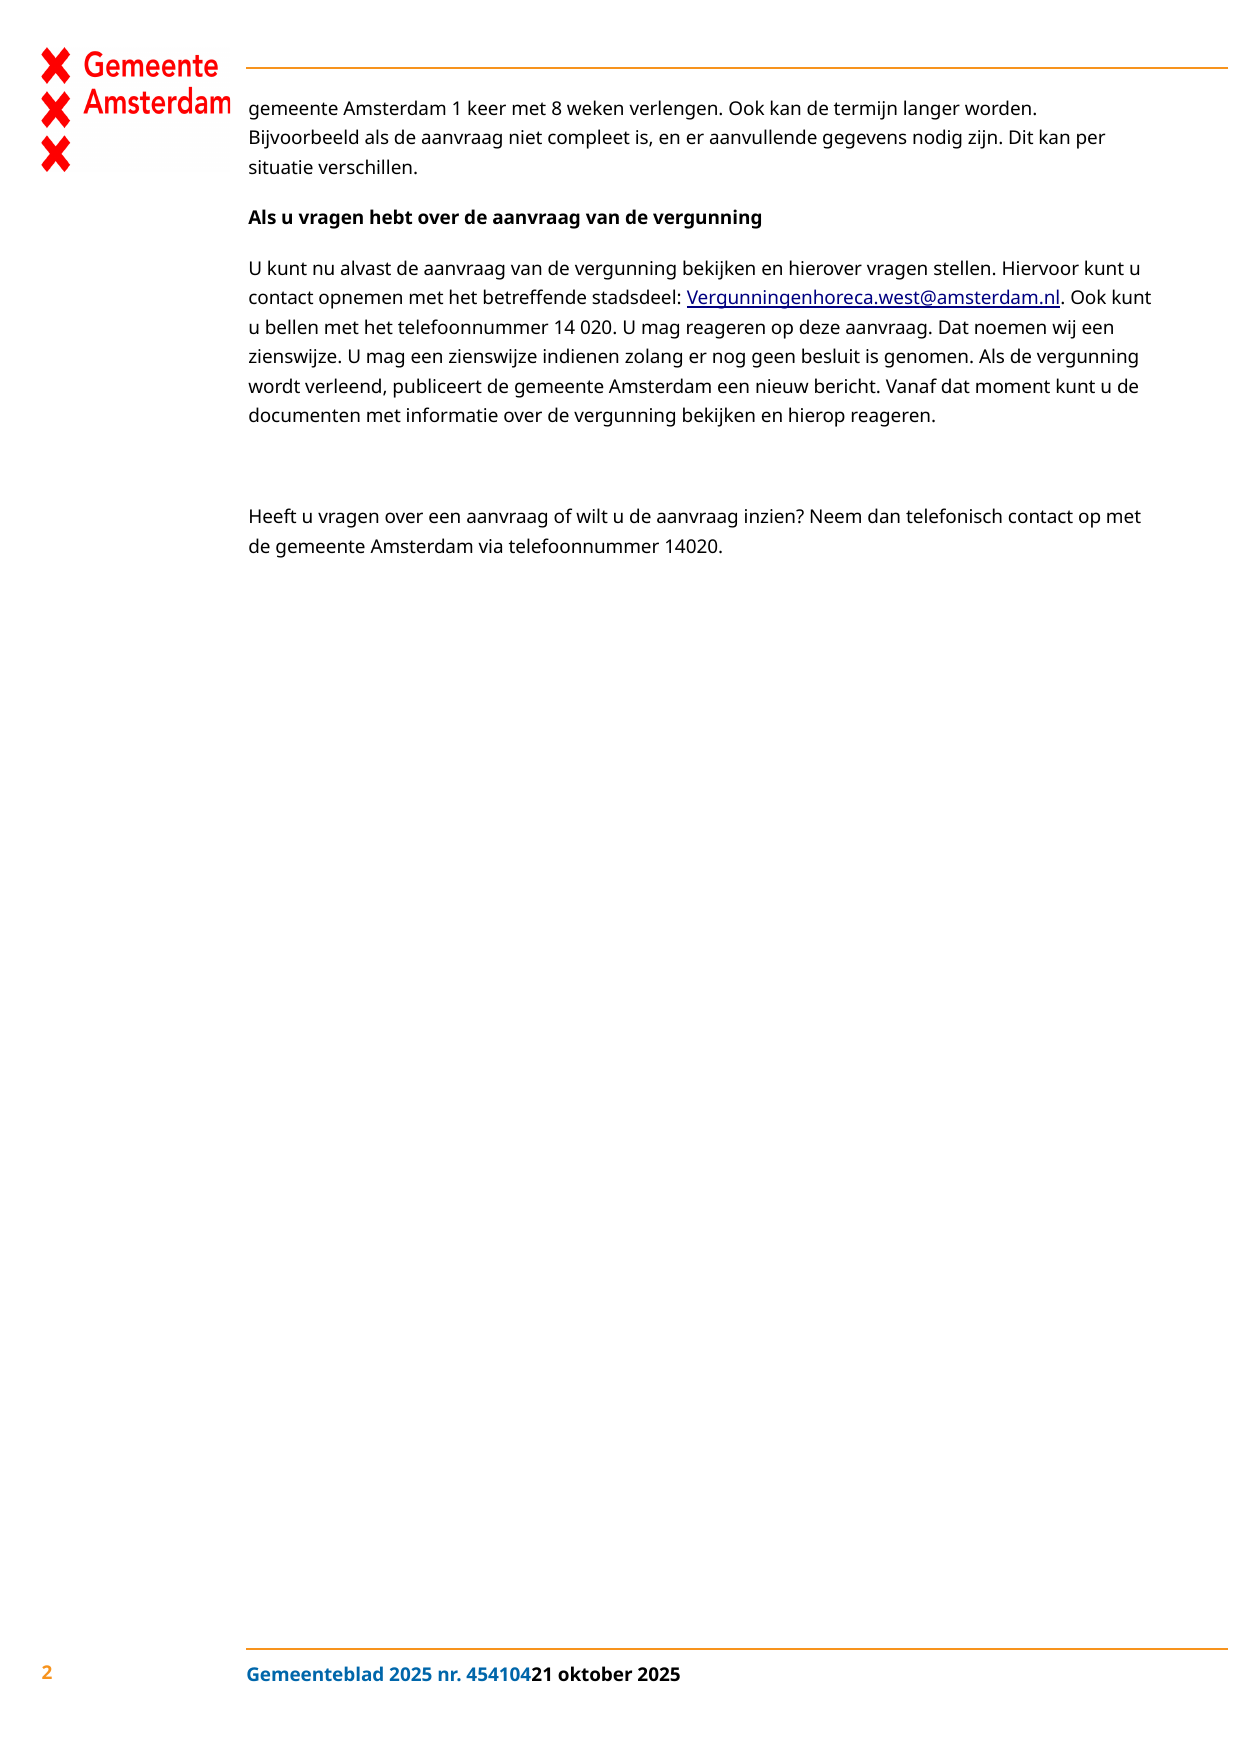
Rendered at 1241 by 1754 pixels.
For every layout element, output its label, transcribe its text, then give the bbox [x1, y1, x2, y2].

text Heeft u vragen over een aanvraag of wilt u de aanvraag inzien? Neem dan telefonisch contact op met de gemeente Amsterdam via telefoonnummer 14020. [248, 503, 1152, 559]
text gemeente Amsterdam 1 keer met 8 weken verlengen. Ook kan de termijn langer worden. Bijvoorbeeld als de aanvraag niet compleet is, en er aanvullende gegevens nodig zijn. Dit kan per situatie verschillen. [248, 95, 1152, 180]
text Als u vragen hebt over de aanvraag van de vergunning [248, 204, 1152, 230]
picture [41, 47, 231, 172]
text U kunt nu alvast de aanvraag van de vergunning bekijken en hierover vragen stellen. Hiervoor kunt u contact opnemen met het betreffende stadsdeel: Vergunningenhoreca.west@amsterdam.nl. Ook kunt u bellen met het telefoonnummer 14 020. U mag reageren op deze aanvraag. Dat noemen wij een zienswijze. U mag een zienswijze indienen zolang er nog geen besluit is genomen. Als de vergunning wordt verleend, publiceert de gemeente Amsterdam een nieuw bericht. Vanaf dat moment kunt u de documenten met informatie over de vergunning bekijken en hierop reageren. [248, 255, 1152, 428]
